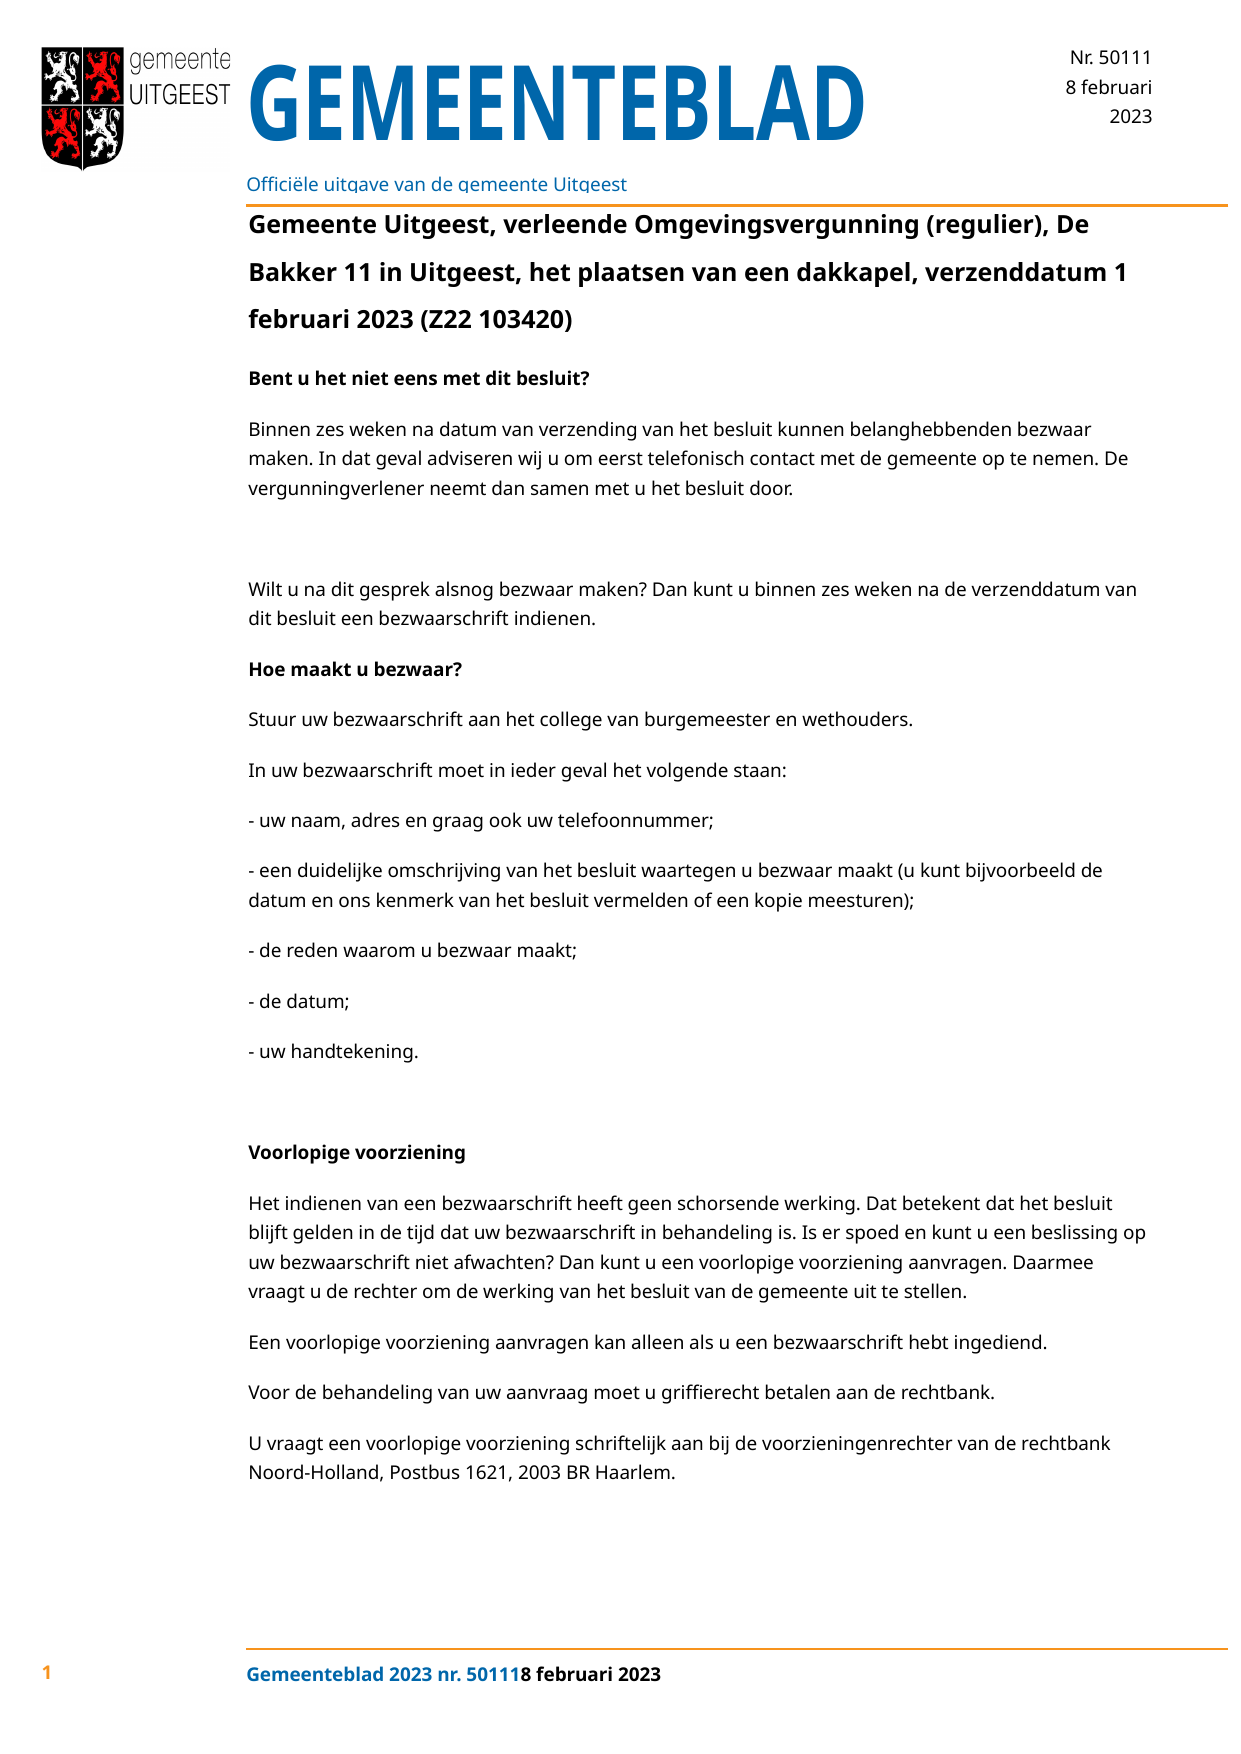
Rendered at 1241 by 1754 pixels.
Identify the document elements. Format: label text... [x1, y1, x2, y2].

text - de reden waarom u bezwaar maakt; [248, 938, 1152, 963]
text Een voorlopige voorziening aanvragen kan alleen als u een bezwaarschrift hebt ingediend. [248, 1329, 1152, 1354]
text Bent u het niet eens met dit besluit? [248, 366, 1152, 391]
text In uw bezwaarschrift moet in ieder geval het volgende staan: [248, 757, 1152, 782]
text Wilt u na dit gesprek alsnog bezwaar maken? Dan kunt u binnen zes weken na de verzenddatum van dit besluit een bezwaarschrift indienen. [248, 576, 1152, 631]
text Voor de behandeling van uw aanvraag moet u griffierecht betalen aan de rechtbank. [248, 1379, 1152, 1405]
text Voorlopige voorziening [248, 1139, 1152, 1165]
text Het indienen van een bezwaarschrift heeft geen schorsende werking. Dat betekent dat het besluit blijft gelden in de tijd dat uw bezwaarschrift in behandeling is. Is er spoed en kunt u een beslissing op uw bezwaarschrift niet afwachten? Dan kunt u een voorlopige voorziening aanvragen. Daarmee vraagt u de rechter om de werking van het besluit van de gemeente uit te stellen. [248, 1190, 1152, 1304]
text Hoe maakt u bezwaar? [248, 656, 1152, 682]
text - uw naam, adres en graag ook uw telefoonnummer; [248, 807, 1152, 833]
text - de datum; [248, 988, 1152, 1014]
text - uw handtekening. [248, 1038, 1152, 1064]
text - een duidelijke omschrijving van het besluit waartegen u bezwaar maakt (u kunt bijvoorbeeld de datum en ons kenmerk van het besluit vermelden of een kopie meesturen); [248, 858, 1152, 913]
picture [41, 47, 231, 172]
text Gemeente Uitgeest, verleende Omgevingsvergunning (regulier), De Bakker 11 in Uitgeest, het plaatsen van een dakkapel, verzenddatum 1 februari 2023 (Z22 103420) [248, 207, 1152, 336]
text U vraagt een voorlopige voorziening schriftelijk aan bij de voorzieningenrechter van de rechtbank Noord-Holland, Postbus 1621, 2003 BR Haarlem. [248, 1430, 1152, 1485]
text Binnen zes weken na datum van verzending van het besluit kunnen belanghebbenden bezwaar maken. In dat geval adviseren wij u om eerst telefonisch contact met de gemeente op te nemen. De vergunningverlener neemt dan samen met u het besluit door. [248, 416, 1152, 501]
text Stuur uw bezwaarschrift aan het college van burgemeester en wethouders. [248, 706, 1152, 732]
